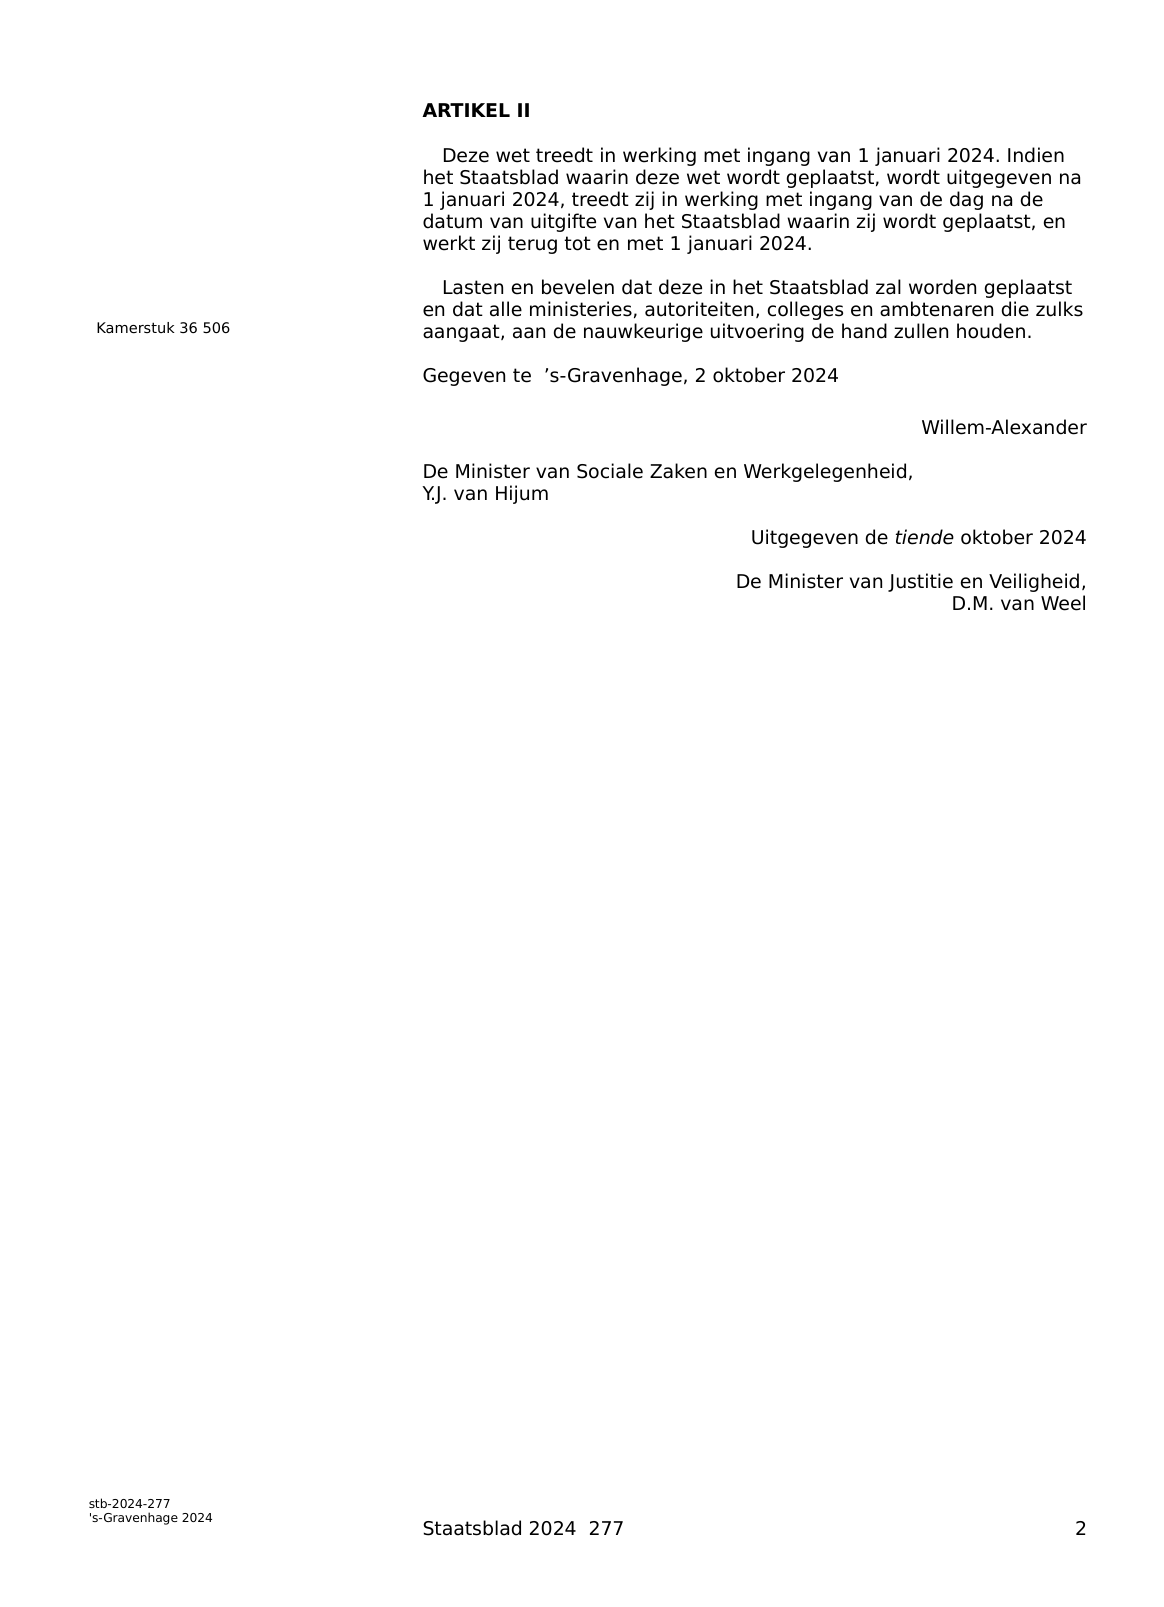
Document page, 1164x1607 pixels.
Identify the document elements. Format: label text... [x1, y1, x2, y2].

text Kamerstuk 36 506 [77, 319, 396, 337]
text stb-2024-277 [88, 1497, 323, 1511]
text Willem-Alexander [422, 417, 1087, 439]
text 's-Gravenhage 2024 [88, 1511, 323, 1525]
text Uitgegeven de tiende oktober 2024 [422, 527, 1087, 549]
text De Minister van Justitie en Veiligheid, D.M. van Weel [422, 571, 1087, 615]
text Lasten en bevelen dat deze in het Staatsblad zal worden geplaatst en dat alle ministeries, autoriteiten, colleges en ambtenaren die zulks aangaat, aan de nauwkeurige uitvoering de hand zullen houden. [422, 277, 1087, 343]
text Gegeven te ’s-Gravenhage, 2 oktober 2024 [422, 365, 1087, 387]
text De Minister van Sociale Zaken en Werkgelegenheid, Y.J. van Hijum [422, 461, 1087, 505]
subtitle ARTIKEL II [422, 100, 1087, 122]
text Deze wet treedt in werking met ingang van 1 januari 2024. Indien het Staatsblad waarin deze wet wordt geplaatst, wordt uitgegeven na 1 januari 2024, treedt zij in werking met ingang van de dag na de datum van uitgifte van het Staatsblad waarin zij wordt geplaatst, en werkt zij terug tot en met 1 januari 2024. [422, 144, 1087, 254]
